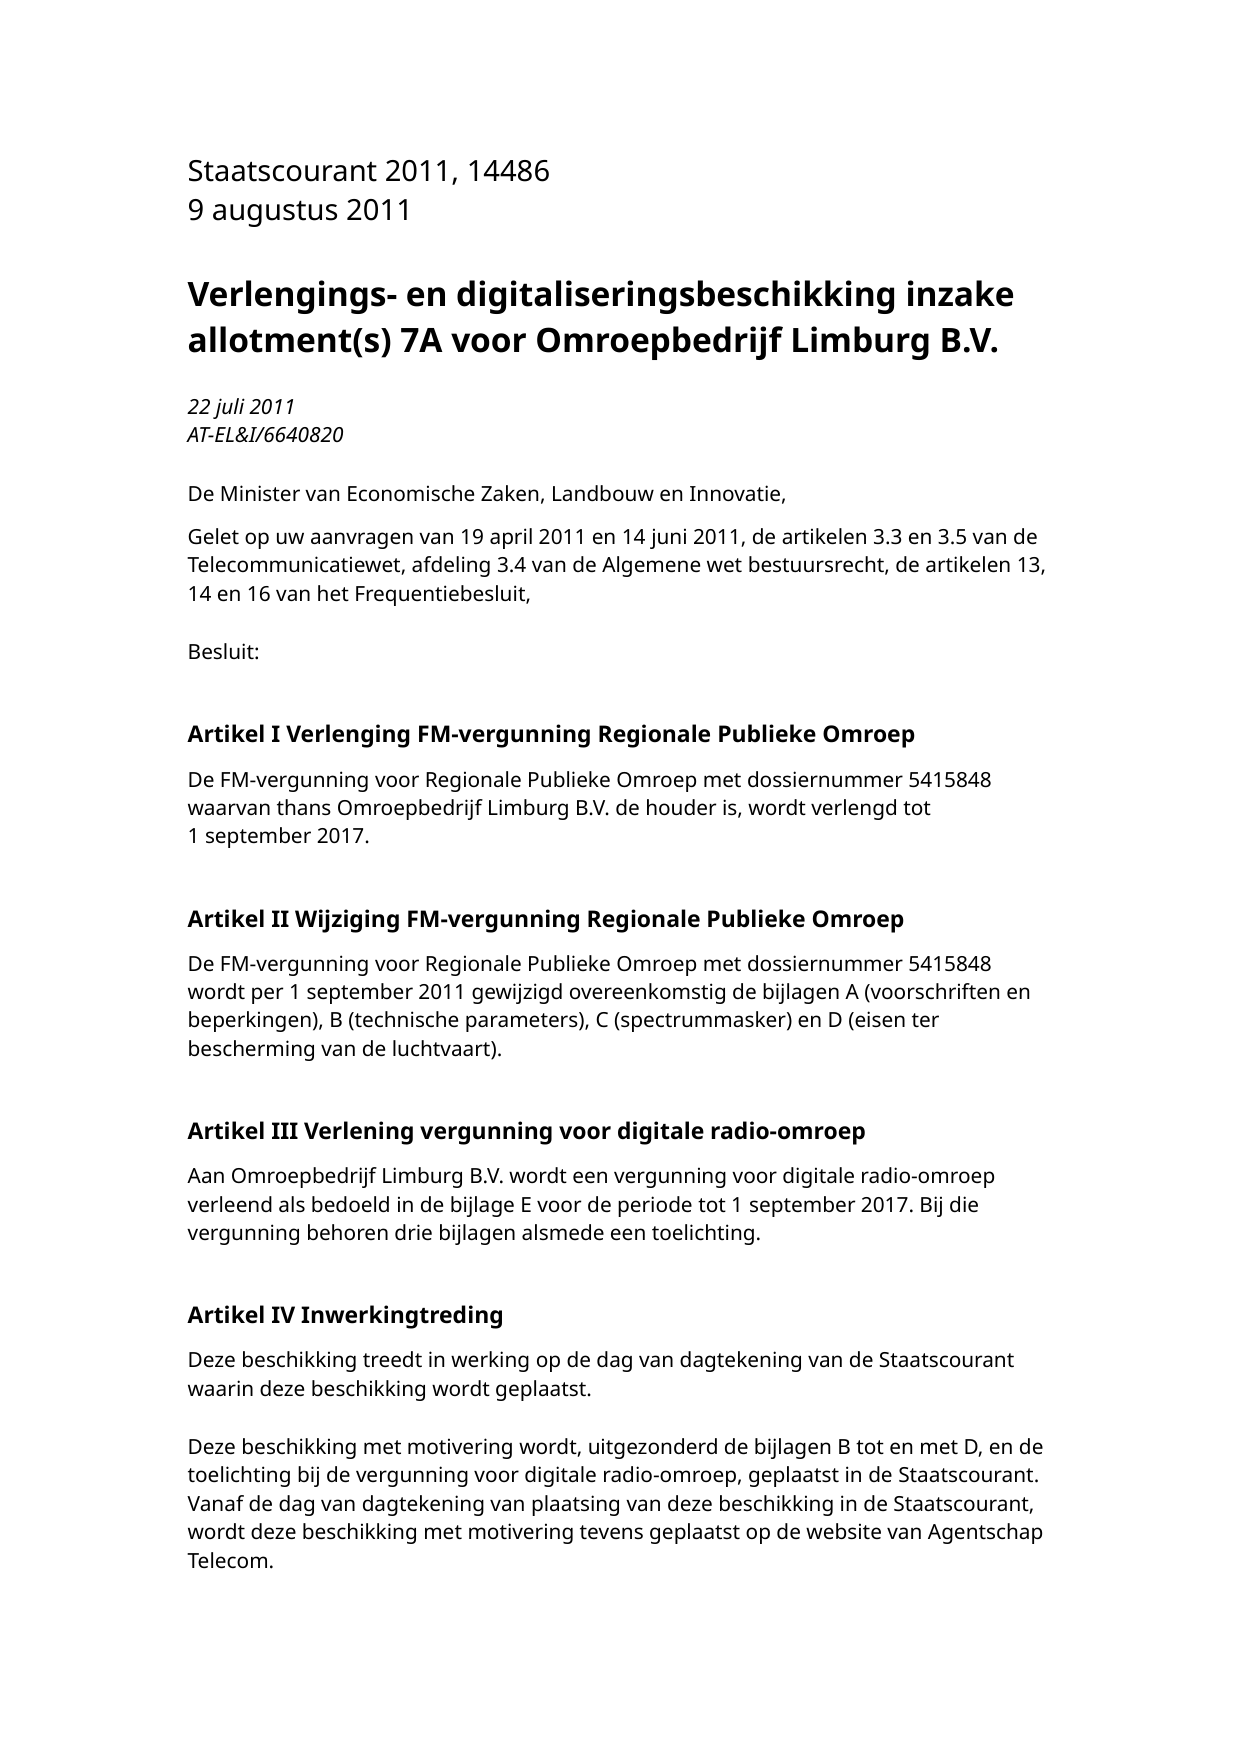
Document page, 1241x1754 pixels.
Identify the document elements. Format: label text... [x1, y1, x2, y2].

text Deze beschikking met motivering wordt, uitgezonderd de bijlagen B tot en met D, en de toelichting bij de vergunning voor digitale radio-omroep, geplaatst in de Staatscourant. Vanaf de dag van dagtekening van plaatsing van deze beschikking in de Staatscourant, wordt deze beschikking met motivering tevens geplaatst op de website van Agentschap Telecom. [187, 1432, 1053, 1574]
subtitle Artikel III Verlening vergunning voor digitale radio-omroep [187, 1115, 1053, 1146]
text De FM-vergunning voor Regionale Publieke Omroep met dossiernummer 5415848 wordt per 1 september 2011 gewijzigd overeenkomstig de bijlagen A (voorschriften en beperkingen), B (technische parameters), C (spectrummasker) en D (eisen ter bescherming van de luchtvaart). [187, 949, 1053, 1062]
text De Minister van Economische Zaken, Landbouw en Innovatie, [187, 479, 1053, 507]
subtitle Artikel IV Inwerkingtreding [187, 1299, 1053, 1330]
text AT-EL&I/6640820 [187, 420, 1053, 449]
text Deze beschikking treedt in werking op de dag van dagtekening van de Staatscourant waarin deze beschikking wordt geplaatst. [187, 1345, 1053, 1402]
text 22 juli 2011 [187, 392, 1053, 420]
text Besluit: [187, 637, 1053, 666]
subtitle Artikel II Wijziging FM-vergunning Regionale Publieke Omroep [187, 902, 1053, 934]
text De FM-vergunning voor Regionale Publieke Omroep met dossiernummer 5415848 waarvan thans Omroepbedrijf Limburg B.V. de houder is, wordt verlengd tot 1 september 2017. [187, 765, 1053, 850]
text Staatscourant 2011, 14486 [187, 150, 1053, 190]
subtitle Artikel I Verlenging FM-vergunning Regionale Publieke Omroep [187, 718, 1053, 750]
text Gelet op uw aanvragen van 19 april 2011 en 14 juni 2011, de artikelen 3.3 en 3.5 van de Telecommunicatiewet, afdeling 3.4 van de Algemene wet bestuursrecht, de artikelen 13, 14 en 16 van het Frequentiebesluit, [187, 522, 1053, 607]
subtitle Verlengings- en digitaliseringsbeschikking inzake allotment(s) 7A voor Omroepbedrijf Limburg B.V. [187, 271, 1053, 362]
text 9 augustus 2011 [187, 190, 1053, 229]
text Aan Omroepbedrijf Limburg B.V. wordt een vergunning voor digitale radio-omroep verleend als bedoeld in de bijlage E voor de periode tot 1 september 2017. Bij die vergunning behoren drie bijlagen alsmede een toelichting. [187, 1161, 1053, 1247]
